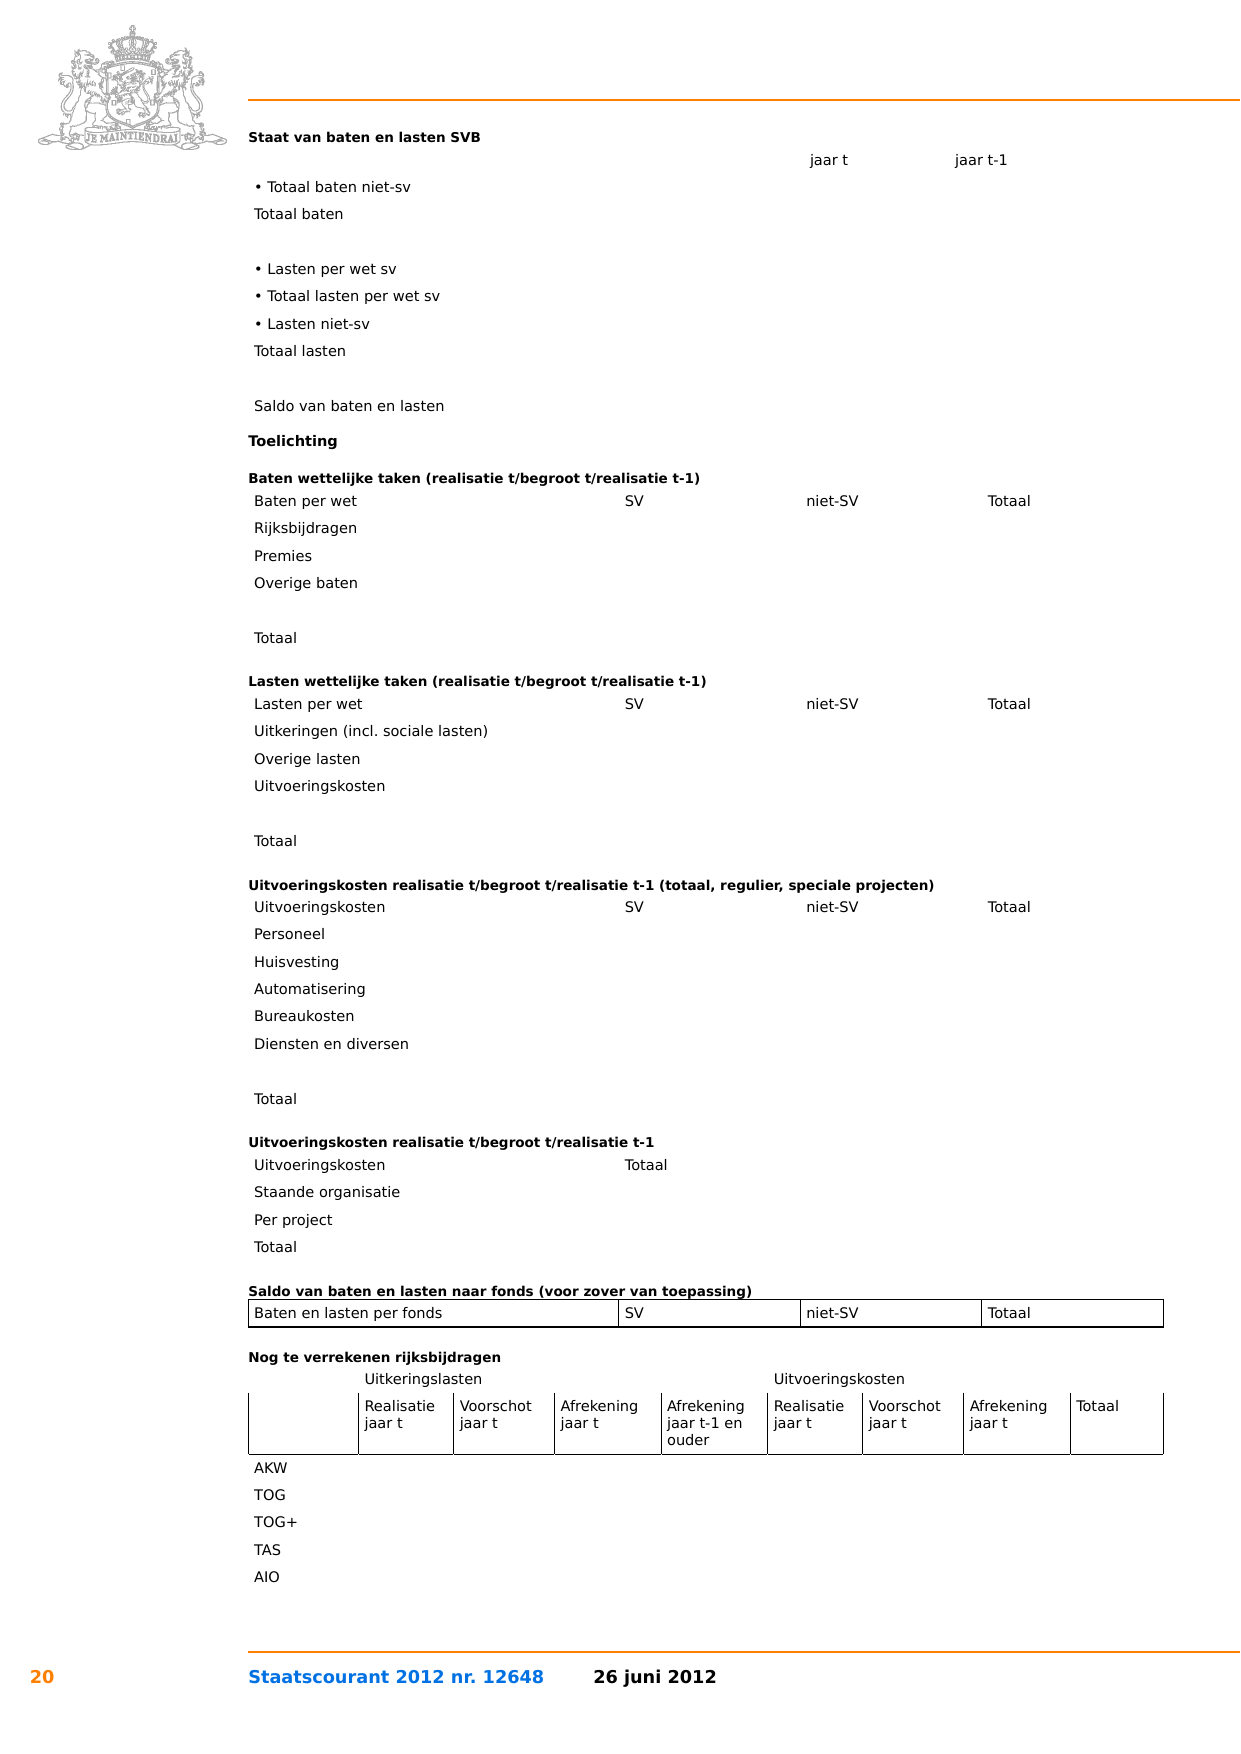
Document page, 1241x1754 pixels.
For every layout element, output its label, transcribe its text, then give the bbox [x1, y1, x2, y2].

table_cell [804, 311, 949, 337]
table_cell [801, 746, 981, 772]
table_cell [619, 949, 800, 975]
table_cell SV [619, 1300, 800, 1326]
table_cell [964, 1537, 1070, 1563]
table_cell [801, 828, 981, 854]
table_cell [555, 1537, 661, 1563]
table_cell [982, 1031, 1163, 1057]
table_cell Automatisering [249, 976, 618, 1003]
table_cell [982, 543, 1163, 569]
table_cell [555, 1565, 661, 1591]
table_cell Baten per wet [249, 488, 618, 514]
table_cell Lasten per wet [249, 691, 618, 717]
table_cell niet-SV [801, 1300, 981, 1326]
table_cell [982, 801, 1163, 827]
table_cell [982, 598, 1163, 624]
table_cell [982, 1059, 1163, 1085]
table_cell [982, 976, 1163, 1003]
table_cell [982, 921, 1163, 948]
table_cell [454, 1482, 554, 1509]
table_cell AKW [249, 1455, 358, 1481]
table_cell [804, 284, 949, 310]
table_cell [619, 746, 800, 772]
table_cell [982, 515, 1163, 542]
table_cell [950, 393, 1163, 419]
table_cell [982, 1086, 1163, 1112]
table_cell Afrekening jaar t [555, 1394, 661, 1454]
table_header Baten wettelijke taken (realisatie t/begroot t/realisatie t-1) [248, 471, 1163, 487]
table_cell SV [619, 488, 800, 514]
table_cell [249, 366, 803, 392]
table_cell [768, 1482, 862, 1509]
table_cell [950, 366, 1163, 392]
table_cell [964, 1455, 1070, 1481]
table_cell [863, 1482, 963, 1509]
table_cell [1071, 1455, 1163, 1481]
table_cell [804, 256, 949, 283]
table_cell [359, 1537, 453, 1563]
table_cell [454, 1455, 554, 1481]
table_cell [1071, 1537, 1163, 1563]
table_cell [662, 1455, 767, 1481]
table_cell [359, 1565, 453, 1591]
table_cell [359, 1510, 453, 1536]
table_cell [801, 949, 981, 975]
table_cell • Lasten per wet sv [249, 256, 803, 283]
table_cell [359, 1482, 453, 1509]
table_cell Afrekening jaar t-1 en ouder [662, 1394, 767, 1454]
table_cell [619, 1234, 1163, 1260]
table_cell [982, 828, 1163, 854]
table_cell [619, 1059, 800, 1085]
table_cell Totaal [982, 1300, 1163, 1326]
table_cell • Totaal baten niet-sv [249, 174, 803, 200]
table_cell jaar t [804, 147, 949, 173]
table_cell [950, 174, 1163, 200]
table_cell [950, 284, 1163, 310]
table_cell [619, 976, 800, 1003]
table_cell [768, 1455, 862, 1481]
table_header Lasten wettelijke taken (realisatie t/begroot t/realisatie t-1) [248, 674, 1163, 690]
table_cell jaar t-1 [950, 147, 1163, 173]
table_cell Totaal [1071, 1394, 1163, 1454]
table_cell [768, 1510, 862, 1536]
table_cell [801, 773, 981, 799]
table_cell [982, 773, 1163, 799]
table_cell [804, 366, 949, 392]
table_cell Totaal [982, 691, 1163, 717]
table_cell Uitvoeringskosten [249, 1152, 618, 1178]
table_cell [801, 543, 981, 569]
table_cell [801, 719, 981, 745]
table_cell [454, 1510, 554, 1536]
table_cell [804, 393, 949, 419]
table_cell [863, 1537, 963, 1563]
table_cell [1071, 1510, 1163, 1536]
table_cell [619, 515, 800, 542]
table_cell Saldo van baten en lasten [249, 393, 803, 419]
table_cell [982, 719, 1163, 745]
table_cell Overige baten [249, 570, 618, 597]
table_cell [619, 921, 800, 948]
table_cell [662, 1565, 767, 1591]
table_cell [982, 625, 1163, 651]
table_cell [619, 570, 800, 597]
table_cell [768, 1565, 862, 1591]
table_cell Totaal baten [249, 201, 803, 228]
table_cell [982, 1004, 1163, 1030]
table_cell Voorschot jaar t [863, 1394, 963, 1454]
table_cell AIO [249, 1565, 358, 1591]
table_cell [804, 339, 949, 365]
table_cell Overige lasten [249, 746, 618, 772]
table_cell niet-SV [801, 488, 981, 514]
table_cell Diensten en diversen [249, 1031, 618, 1057]
table_cell [982, 746, 1163, 772]
table_cell [801, 570, 981, 597]
table_cell [619, 598, 800, 624]
table_cell [454, 1565, 554, 1591]
table_cell [1071, 1565, 1163, 1591]
table_cell Totaal [249, 1086, 618, 1112]
table_cell TAS [249, 1537, 358, 1563]
table_cell [982, 949, 1163, 975]
table_cell [950, 229, 1163, 255]
table_cell Totaal [982, 894, 1163, 920]
table_cell [249, 1394, 358, 1454]
table_cell Totaal [249, 625, 618, 651]
table_cell [619, 1207, 1163, 1233]
table_cell Per project [249, 1207, 618, 1233]
table_cell [801, 1059, 981, 1085]
table_cell Totaal [249, 828, 618, 854]
table_cell Realisatie jaar t [359, 1394, 453, 1454]
table_cell [801, 1004, 981, 1030]
table_cell Huisvesting [249, 949, 618, 975]
table_cell [768, 1537, 862, 1563]
table_cell [555, 1510, 661, 1536]
table_header Uitvoeringskosten realisatie t/begroot t/realisatie t-1 [248, 1135, 1163, 1151]
table_cell [619, 828, 800, 854]
table_cell [863, 1565, 963, 1591]
table_cell SV [619, 691, 800, 717]
table_cell [804, 229, 949, 255]
table_cell SV [619, 894, 800, 920]
table_cell [249, 598, 618, 624]
table_cell [359, 1455, 453, 1481]
table_cell [804, 201, 949, 228]
table_cell Baten en lasten per fonds [249, 1300, 618, 1326]
table_cell [619, 1086, 800, 1112]
table_cell [249, 1059, 618, 1085]
table_cell niet-SV [801, 691, 981, 717]
table_cell Uitvoeringskosten [768, 1366, 1070, 1392]
table_cell [619, 773, 800, 799]
table_cell [1071, 1482, 1163, 1509]
table_cell [801, 976, 981, 1003]
table_cell Totaal [249, 1234, 618, 1260]
table_cell [801, 921, 981, 948]
table_cell Voorschot jaar t [454, 1394, 554, 1454]
table_header Nog te verrekenen rijksbijdragen [248, 1349, 1163, 1365]
table_cell [249, 229, 803, 255]
table_cell [619, 1031, 800, 1057]
table_cell [662, 1537, 767, 1563]
table_cell [555, 1482, 661, 1509]
table_header Uitvoeringskosten realisatie t/begroot t/realisatie t-1 (totaal, regulier, speciale projecten) [248, 877, 1163, 893]
table_cell [619, 801, 800, 827]
table_cell [801, 1086, 981, 1112]
table_cell Totaal [619, 1152, 1163, 1178]
table_cell [863, 1455, 963, 1481]
table_cell Toelichting [248, 421, 1163, 449]
table_cell • Lasten niet-sv [249, 311, 803, 337]
table_cell [950, 339, 1163, 365]
table_cell Uitvoeringskosten [249, 773, 618, 799]
table_cell [249, 147, 803, 173]
table_cell [555, 1455, 661, 1481]
table_cell [801, 801, 981, 827]
table_cell Totaal [982, 488, 1163, 514]
table_header Staat van baten en lasten SVB [248, 130, 1163, 146]
table_cell Uitkeringslasten [359, 1366, 767, 1392]
table_cell Premies [249, 543, 618, 569]
table_header Saldo van baten en lasten naar fonds (voor zover van toepassing) [248, 1283, 1163, 1299]
table_cell [804, 174, 949, 200]
table_cell [964, 1565, 1070, 1591]
table_cell [950, 201, 1163, 228]
table_cell TOG [249, 1482, 358, 1509]
table_cell [454, 1537, 554, 1563]
table_cell [801, 598, 981, 624]
table_cell Afrekening jaar t [964, 1394, 1070, 1454]
table_cell [950, 256, 1163, 283]
table_cell Bureaukosten [249, 1004, 618, 1030]
table_cell Staande organisatie [249, 1179, 618, 1206]
table_cell [662, 1510, 767, 1536]
table_cell Uitkeringen (incl. sociale lasten) [249, 719, 618, 745]
table_cell [619, 1004, 800, 1030]
table_cell • Totaal lasten per wet sv [249, 284, 803, 310]
table_cell [863, 1510, 963, 1536]
table_cell TOG+ [249, 1510, 358, 1536]
table_cell [249, 801, 618, 827]
table_cell [249, 1366, 358, 1392]
table_cell Realisatie jaar t [768, 1394, 862, 1454]
table_cell [964, 1510, 1070, 1536]
table_cell Rijksbijdragen [249, 515, 618, 542]
picture [38, 25, 227, 150]
table_cell [619, 1179, 1163, 1206]
table_cell Totaal lasten [249, 339, 803, 365]
table_cell [619, 625, 800, 651]
table_cell [801, 1031, 981, 1057]
table_cell [662, 1482, 767, 1509]
table_cell [619, 719, 800, 745]
table_cell [964, 1482, 1070, 1509]
table_cell [982, 570, 1163, 597]
table_cell [801, 515, 981, 542]
table_cell [1071, 1366, 1163, 1392]
table_cell Uitvoeringskosten [249, 894, 618, 920]
table_cell [619, 543, 800, 569]
table_cell [801, 625, 981, 651]
table_cell niet-SV [801, 894, 981, 920]
table_cell Personeel [249, 921, 618, 948]
table_cell [950, 311, 1163, 337]
